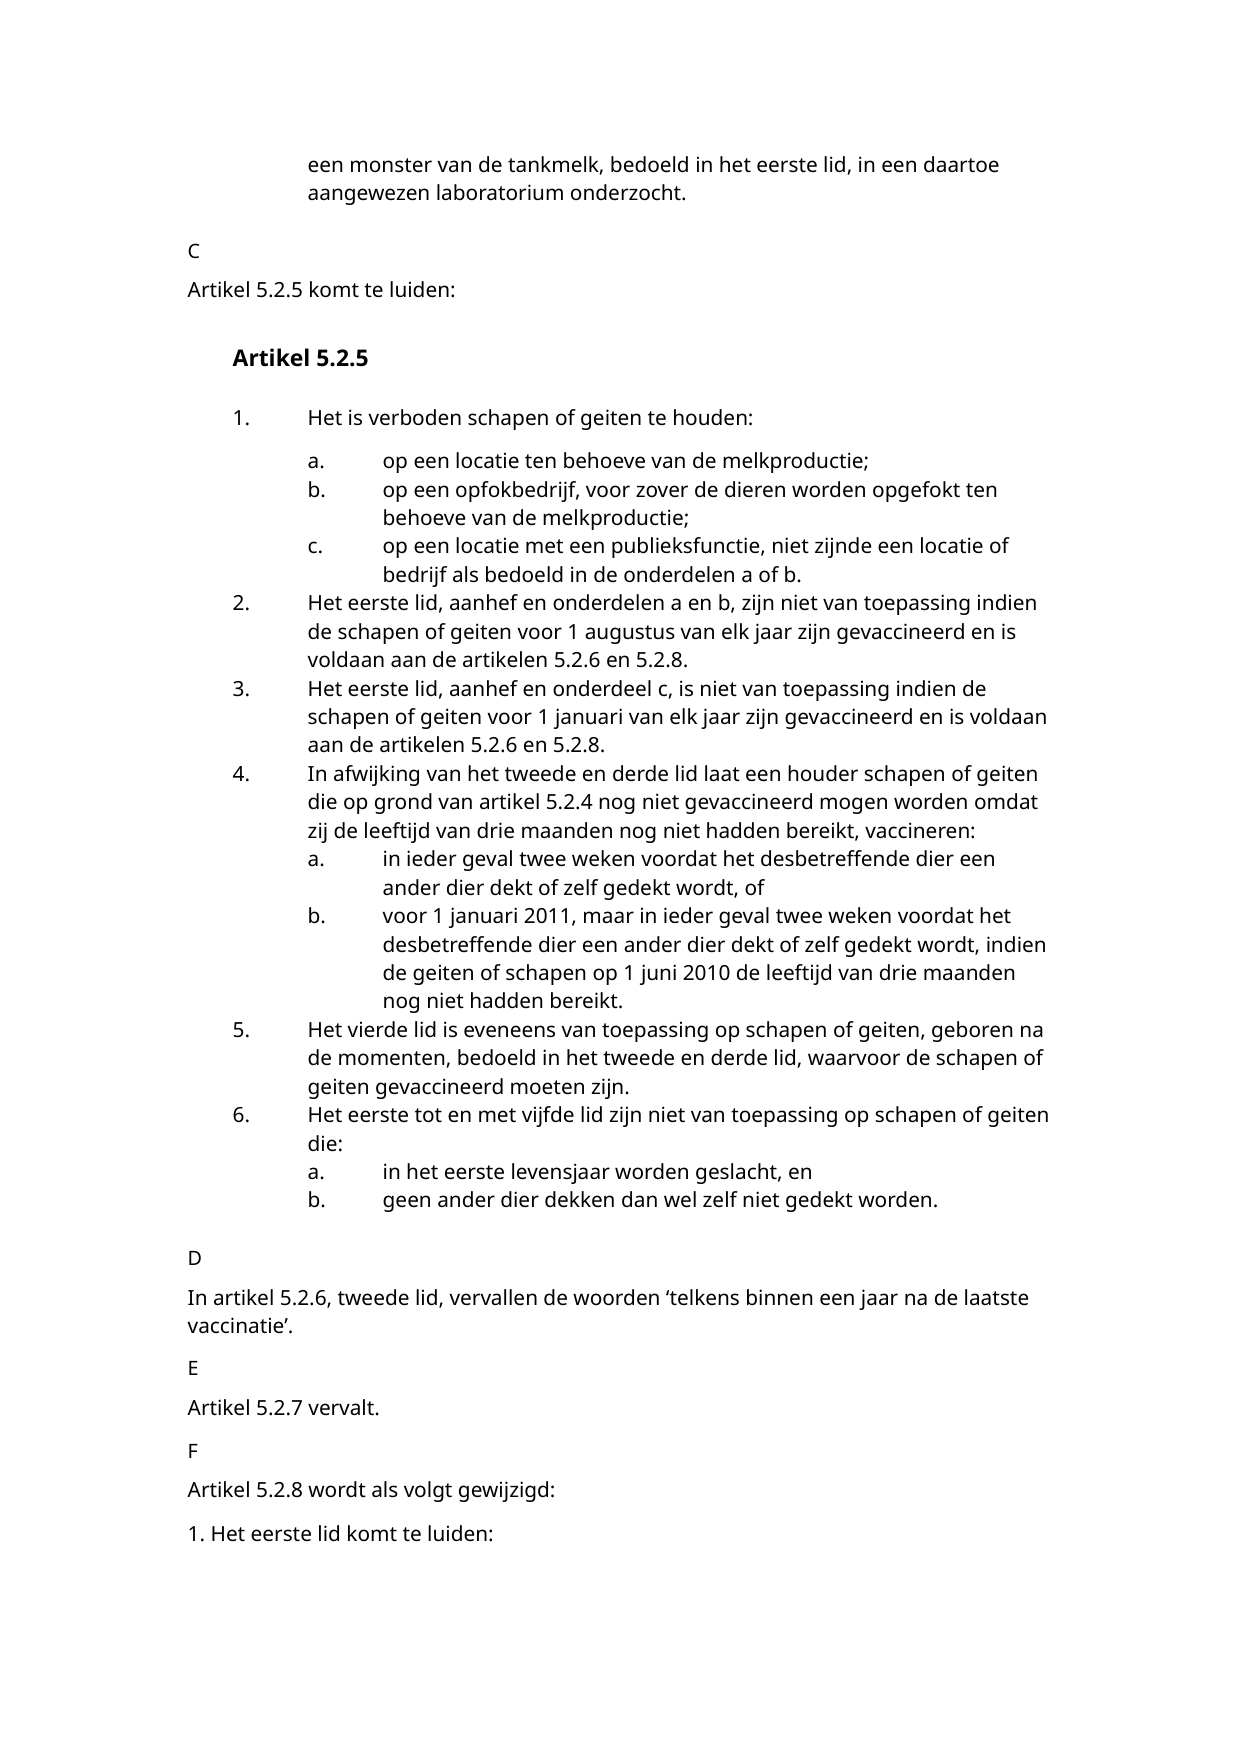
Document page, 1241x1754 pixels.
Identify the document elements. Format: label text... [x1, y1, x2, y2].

text D [187, 1244, 1053, 1271]
list Het eerste lid, aanhef en onderdeel c, is niet van toepassing indien de schapen of geiten voor 1 januari van elk jaar zijn gevaccineerd en is voldaan aan de artikelen 5.2.6 en 5.2.8. [232, 674, 1053, 759]
list Het eerste tot en met vijfde lid zijn niet van toepassing op schapen of geiten die: [232, 1100, 1053, 1157]
text Artikel 5.2.7 vervalt. [187, 1393, 1053, 1422]
list een monster van de tankmelk, bedoeld in het eerste lid, in een daartoe aangewezen laboratorium onderzocht. [232, 150, 1053, 207]
text Artikel 5.2.8 wordt als volgt gewijzigd: [187, 1476, 1053, 1504]
list In afwijking van het tweede en derde lid laat een houder schapen of geiten die op grond van artikel 5.2.4 nog niet gevaccineerd mogen worden omdat zij de leeftijd van drie maanden nog niet hadden bereikt, vaccineren: [232, 759, 1053, 844]
list op een opfokbedrijf, voor zover de dieren worden opgefokt ten behoeve van de melkproductie; [307, 475, 1053, 532]
text Artikel 5.2.5 komt te luiden: [187, 276, 1053, 304]
list Het is verboden schapen of geiten te houden: [232, 403, 1053, 431]
text C [187, 237, 1053, 264]
list in ieder geval twee weken voordat het desbetreffende dier een ander dier dekt of zelf gedekt wordt, of [307, 844, 1053, 901]
list in het eerste levensjaar worden geslacht, en [307, 1157, 1053, 1186]
list geen ander dier dekken dan wel zelf niet gedekt worden. [307, 1186, 1053, 1214]
text F [187, 1437, 1053, 1464]
text In artikel 5.2.6, tweede lid, vervallen de woorden ‘telkens binnen een jaar na de laatste vaccinatie’. [187, 1283, 1053, 1340]
text E [187, 1355, 1053, 1382]
text 1. Het eerste lid komt te luiden: [187, 1519, 1053, 1547]
list voor 1 januari 2011, maar in ieder geval twee weken voordat het desbetreffende dier een ander dier dekt of zelf gedekt wordt, indien de geiten of schapen op 1 juni 2010 de leeftijd van drie maanden nog niet hadden bereikt. [307, 901, 1053, 1015]
list Het eerste lid, aanhef en onderdelen a en b, zijn niet van toepassing indien de schapen of geiten voor 1 augustus van elk jaar zijn gevaccineerd en is voldaan aan de artikelen 5.2.6 en 5.2.8. [232, 588, 1053, 674]
list Het vierde lid is eveneens van toepassing op schapen of geiten, geboren na de momenten, bedoeld in het tweede en derde lid, waarvoor de schapen of geiten gevaccineerd moeten zijn. [232, 1015, 1053, 1100]
list op een locatie ten behoeve van de melkproductie; [307, 446, 1053, 475]
subtitle Artikel 5.2.5 [232, 342, 1053, 373]
list op een locatie met een publieksfunctie, niet zijnde een locatie of bedrijf als bedoeld in de onderdelen a of b. [307, 532, 1053, 588]
